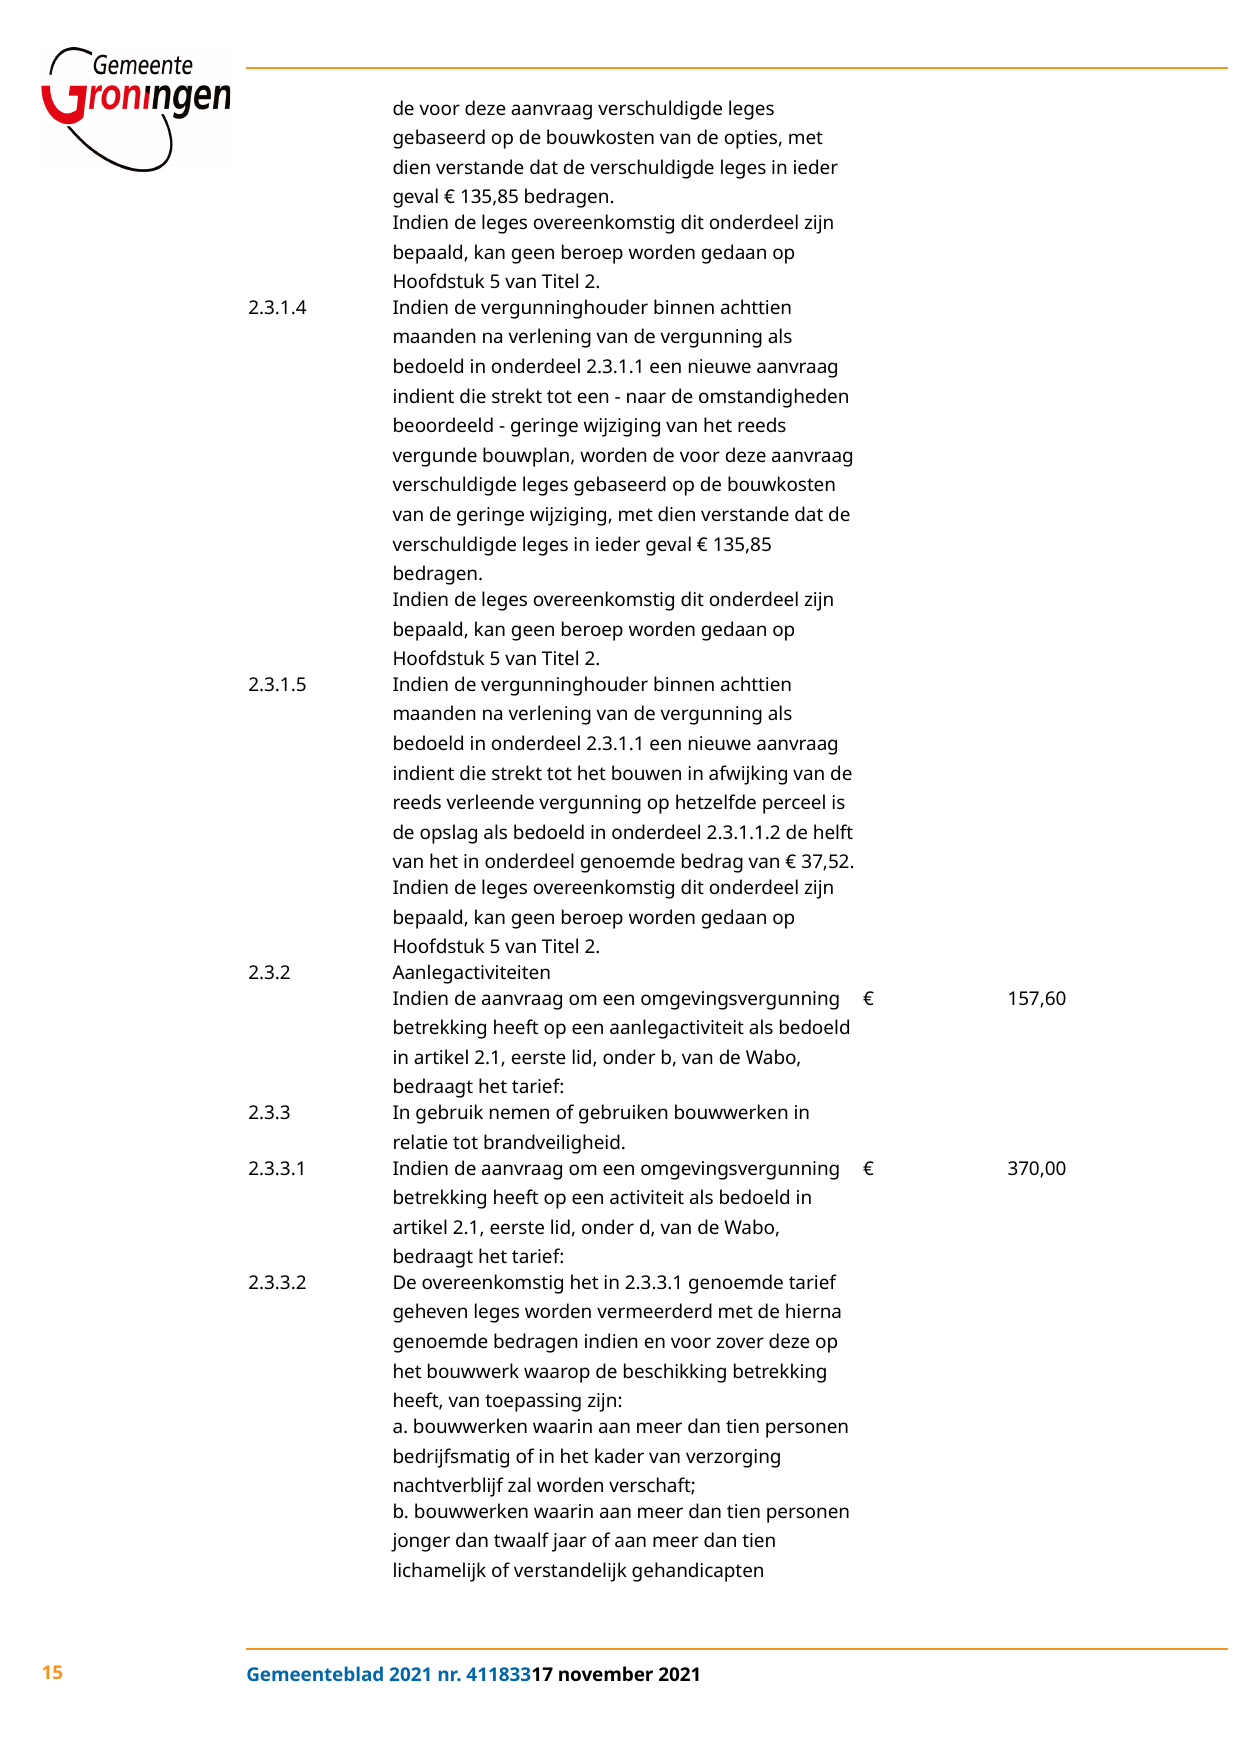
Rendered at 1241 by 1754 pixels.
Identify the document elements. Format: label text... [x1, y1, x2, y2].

table_cell 2.3.3.2 [248, 1269, 392, 1413]
table_cell 2.3.1.4 [248, 294, 392, 586]
table_cell a. bouwwerken waarin aan meer dan tien personen bedrijfsmatig of in het kader van verzorging nachtverblijf zal worden verschaft; [392, 1413, 863, 1498]
table_cell € [863, 985, 1007, 1099]
table_cell 2.3.3.1 [248, 1155, 392, 1269]
table_cell [1007, 874, 1152, 959]
table_cell b. bouwwerken waarin aan meer dan tien personen jonger dan twaalf jaar of aan meer dan tien lichamelijk of verstandelijk gehandicapten [392, 1498, 863, 1583]
table_cell [1007, 1413, 1152, 1498]
table_cell [1007, 1498, 1152, 1583]
table_cell Indien de vergunninghouder binnen achttien maanden na verlening van de vergunning als bedoeld in onderdeel 2.3.1.1 een nieuwe aanvraag indient die strekt tot een - naar de omstandigheden beoordeeld - geringe wijziging van het reeds vergunde bouwplan, worden de voor deze aanvraag verschuldigde leges gebaseerd op de bouwkosten van de geringe wijziging, met dien verstande dat de verschuldigde leges in ieder geval € 135,85 bedragen. [392, 294, 863, 586]
table_cell de voor deze aanvraag verschuldigde leges gebaseerd op de bouwkosten van de opties, met dien verstande dat de verschuldigde leges in ieder geval € 135,85 bedragen. [392, 95, 863, 209]
picture [41, 47, 231, 172]
table_cell [1007, 586, 1152, 671]
table_cell Aanlegactiviteiten [392, 959, 863, 985]
table_cell [863, 1269, 1007, 1413]
table_cell Indien de leges overeenkomstig dit onderdeel zijn bepaald, kan geen beroep worden gedaan op Hoofdstuk 5 van Titel 2. [392, 874, 863, 959]
table_cell 2.3.1.5 [248, 671, 392, 874]
table_cell [248, 874, 392, 959]
table_cell [863, 1099, 1007, 1155]
table_cell [1007, 959, 1152, 985]
table_cell [1007, 1099, 1152, 1155]
table_cell 157,60 [1007, 985, 1152, 1099]
table_cell Indien de leges overeenkomstig dit onderdeel zijn bepaald, kan geen beroep worden gedaan op Hoofdstuk 5 van Titel 2. [392, 586, 863, 671]
table_cell In gebruik nemen of gebruiken bouwwerken in relatie tot brandveiligheid. [392, 1099, 863, 1155]
table_cell [248, 209, 392, 294]
table_cell [248, 1498, 392, 1583]
table_cell De overeenkomstig het in 2.3.3.1 genoemde tarief geheven leges worden vermeerderd met de hierna genoemde bedragen indien en voor zover deze op het bouwwerk waarop de beschikking betrekking heeft, van toepassing zijn: [392, 1269, 863, 1413]
table_cell [863, 959, 1007, 985]
table_cell [863, 1498, 1007, 1583]
table_cell [863, 294, 1007, 586]
table_cell [1007, 671, 1152, 874]
table_cell [863, 209, 1007, 294]
table_cell Indien de vergunninghouder binnen achttien maanden na verlening van de vergunning als bedoeld in onderdeel 2.3.1.1 een nieuwe aanvraag indient die strekt tot het bouwen in afwijking van de reeds verleende vergunning op hetzelfde perceel is de opslag als bedoeld in onderdeel 2.3.1.1.2 de helft van het in onderdeel genoemde bedrag van € 37,52. [392, 671, 863, 874]
table_cell Indien de leges overeenkomstig dit onderdeel zijn bepaald, kan geen beroep worden gedaan op Hoofdstuk 5 van Titel 2. [392, 209, 863, 294]
table_cell [1007, 209, 1152, 294]
table_cell [248, 985, 392, 1099]
table_cell Indien de aanvraag om een omgevingsvergunning betrekking heeft op een activiteit als bedoeld in artikel 2.1, eerste lid, onder d, van de Wabo, bedraagt het tarief: [392, 1155, 863, 1269]
table_cell [248, 586, 392, 671]
table_cell 2.3.2 [248, 959, 392, 985]
table_cell [863, 671, 1007, 874]
table_cell [863, 874, 1007, 959]
table_cell [248, 1413, 392, 1498]
table_cell Indien de aanvraag om een omgevingsvergunning betrekking heeft op een aanlegactiviteit als bedoeld in artikel 2.1, eerste lid, onder b, van de Wabo, bedraagt het tarief: [392, 985, 863, 1099]
table_cell [863, 586, 1007, 671]
table_cell [1007, 294, 1152, 586]
table_cell [248, 95, 392, 209]
table_cell [863, 1413, 1007, 1498]
table_cell € [863, 1155, 1007, 1269]
table_cell 2.3.3 [248, 1099, 392, 1155]
table_cell [863, 95, 1007, 209]
table_cell [1007, 95, 1152, 209]
table_cell 370,00 [1007, 1155, 1152, 1269]
table_cell [1007, 1269, 1152, 1413]
